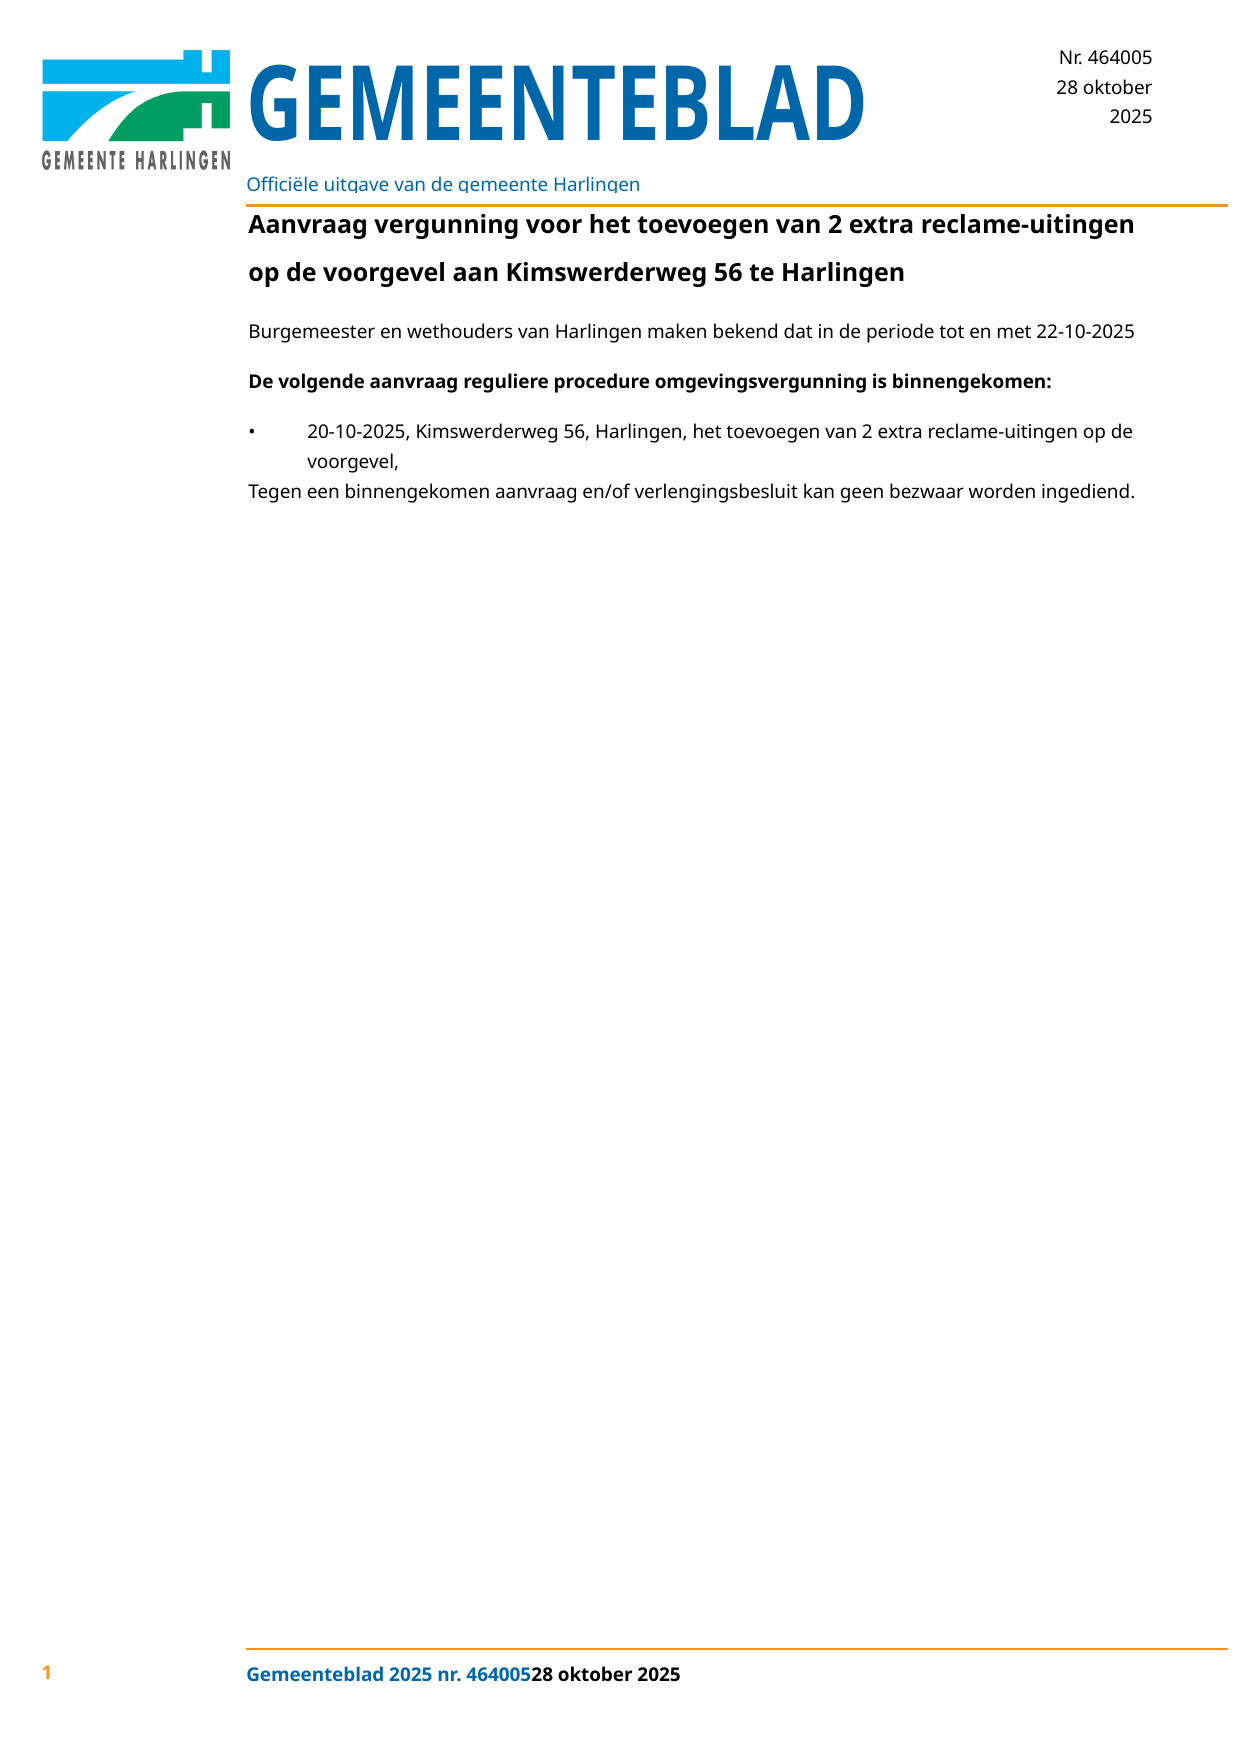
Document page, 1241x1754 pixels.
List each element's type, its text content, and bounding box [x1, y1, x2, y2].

text Aanvraag vergunning voor het toevoegen van 2 extra reclame-uitingen op de voorgevel aan Kimswerderweg 56 te Harlingen [248, 207, 1152, 288]
text Burgemeester en wethouders van Harlingen maken bekend dat in de periode tot en met 22-10-2025 [248, 318, 1152, 344]
text De volgende aanvraag reguliere procedure omgevingsvergunning is binnengekomen: [248, 368, 1152, 394]
list 20-10-2025, Kimswerderweg 56, Harlingen, het toevoegen van 2 extra reclame-uitingen op de voorgevel, [248, 419, 1152, 474]
picture [41, 47, 231, 172]
text Tegen een binnengekomen aanvraag en/of verlengingsbesluit kan geen bezwaar worden ingediend. [248, 478, 1152, 504]
